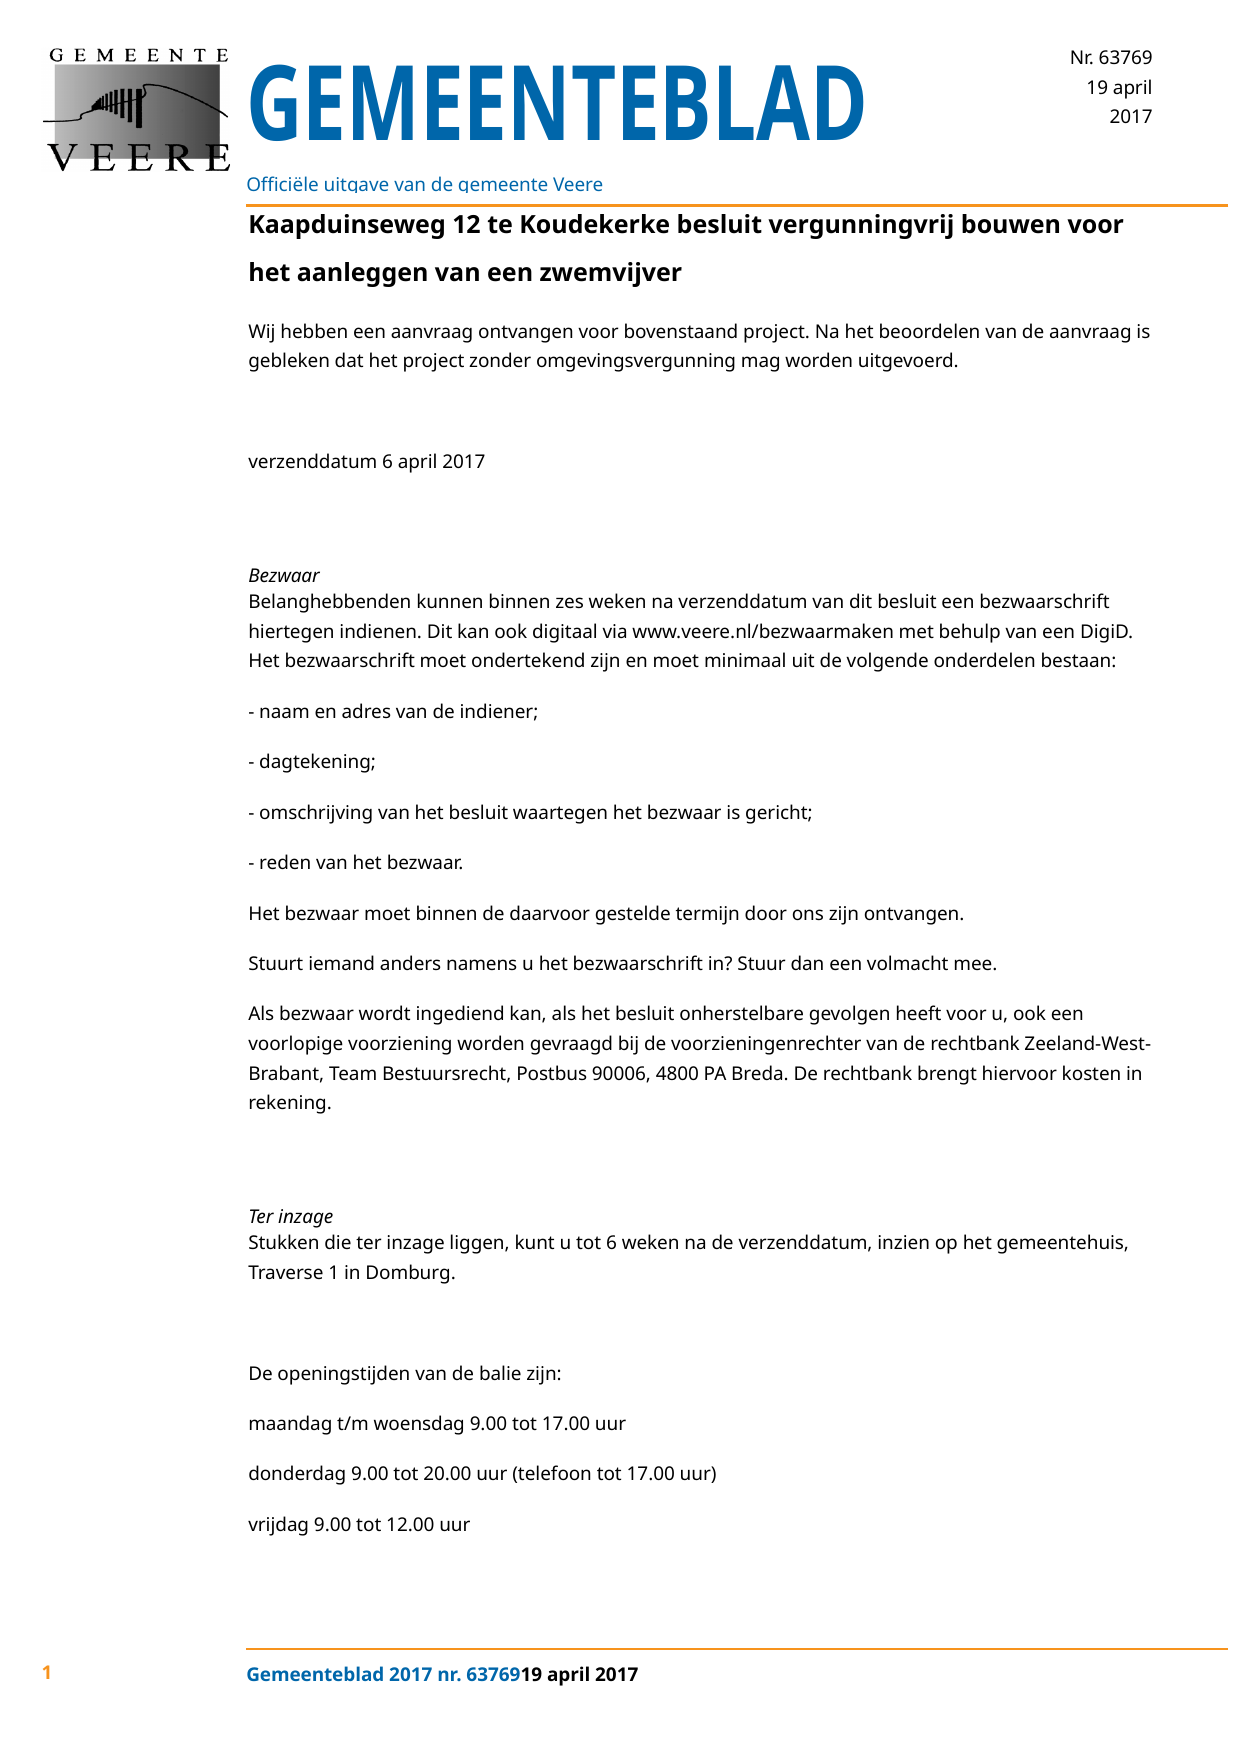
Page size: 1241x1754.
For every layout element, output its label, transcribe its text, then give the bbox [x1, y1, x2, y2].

text Bezwaar [248, 563, 1152, 588]
text maandag t/m woensdag 9.00 tot 17.00 uur [248, 1410, 1152, 1436]
text - omschrijving van het besluit waartegen het bezwaar is gericht; [248, 799, 1152, 824]
text Belanghebbenden kunnen binnen zes weken na verzenddatum van dit besluit een bezwaarschrift hiertegen indienen. Dit kan ook digitaal via www.veere.nl/bezwaarmaken met behulp van een DigiD. Het bezwaarschrift moet ondertekend zijn en moet minimaal uit de volgende onderdelen bestaan: [248, 588, 1152, 673]
text Wij hebben een aanvraag ontvangen voor bovenstaand project. Na het beoordelen van de aanvraag is gebleken dat het project zonder omgevingsvergunning mag worden uitgevoerd. [248, 318, 1152, 373]
picture [41, 47, 231, 172]
text Het bezwaar moet binnen de daarvoor gestelde termijn door ons zijn ontvangen. [248, 900, 1152, 925]
text - reden van het bezwaar. [248, 849, 1152, 875]
text Als bezwaar wordt ingediend kan, als het besluit onherstelbare gevolgen heeft voor u, ook een voorlopige voorziening worden gevraagd bij de voorzieningenrechter van de rechtbank Zeeland-West-Brabant, Team Bestuursrecht, Postbus 90006, 4800 PA Breda. De rechtbank brengt hiervoor kosten in rekening. [248, 1001, 1152, 1115]
text De openingstijden van de balie zijn: [248, 1360, 1152, 1386]
text donderdag 9.00 tot 20.00 uur (telefoon tot 17.00 uur) [248, 1461, 1152, 1486]
text Stuurt iemand anders namens u het bezwaarschrift in? Stuur dan een volmacht mee. [248, 950, 1152, 976]
text - dagtekening; [248, 748, 1152, 774]
text Ter inzage [248, 1204, 1152, 1229]
text Stukken die ter inzage liggen, kunt u tot 6 weken na de verzenddatum, inzien op het gemeentehuis, Traverse 1 in Domburg. [248, 1229, 1152, 1285]
text Kaapduinseweg 12 te Koudekerke besluit vergunningvrij bouwen voor het aanleggen van een zwemvijver [248, 207, 1152, 288]
text - naam en adres van de indiener; [248, 698, 1152, 724]
text verzenddatum 6 april 2017 [248, 448, 1152, 474]
text vrijdag 9.00 tot 12.00 uur [248, 1511, 1152, 1537]
